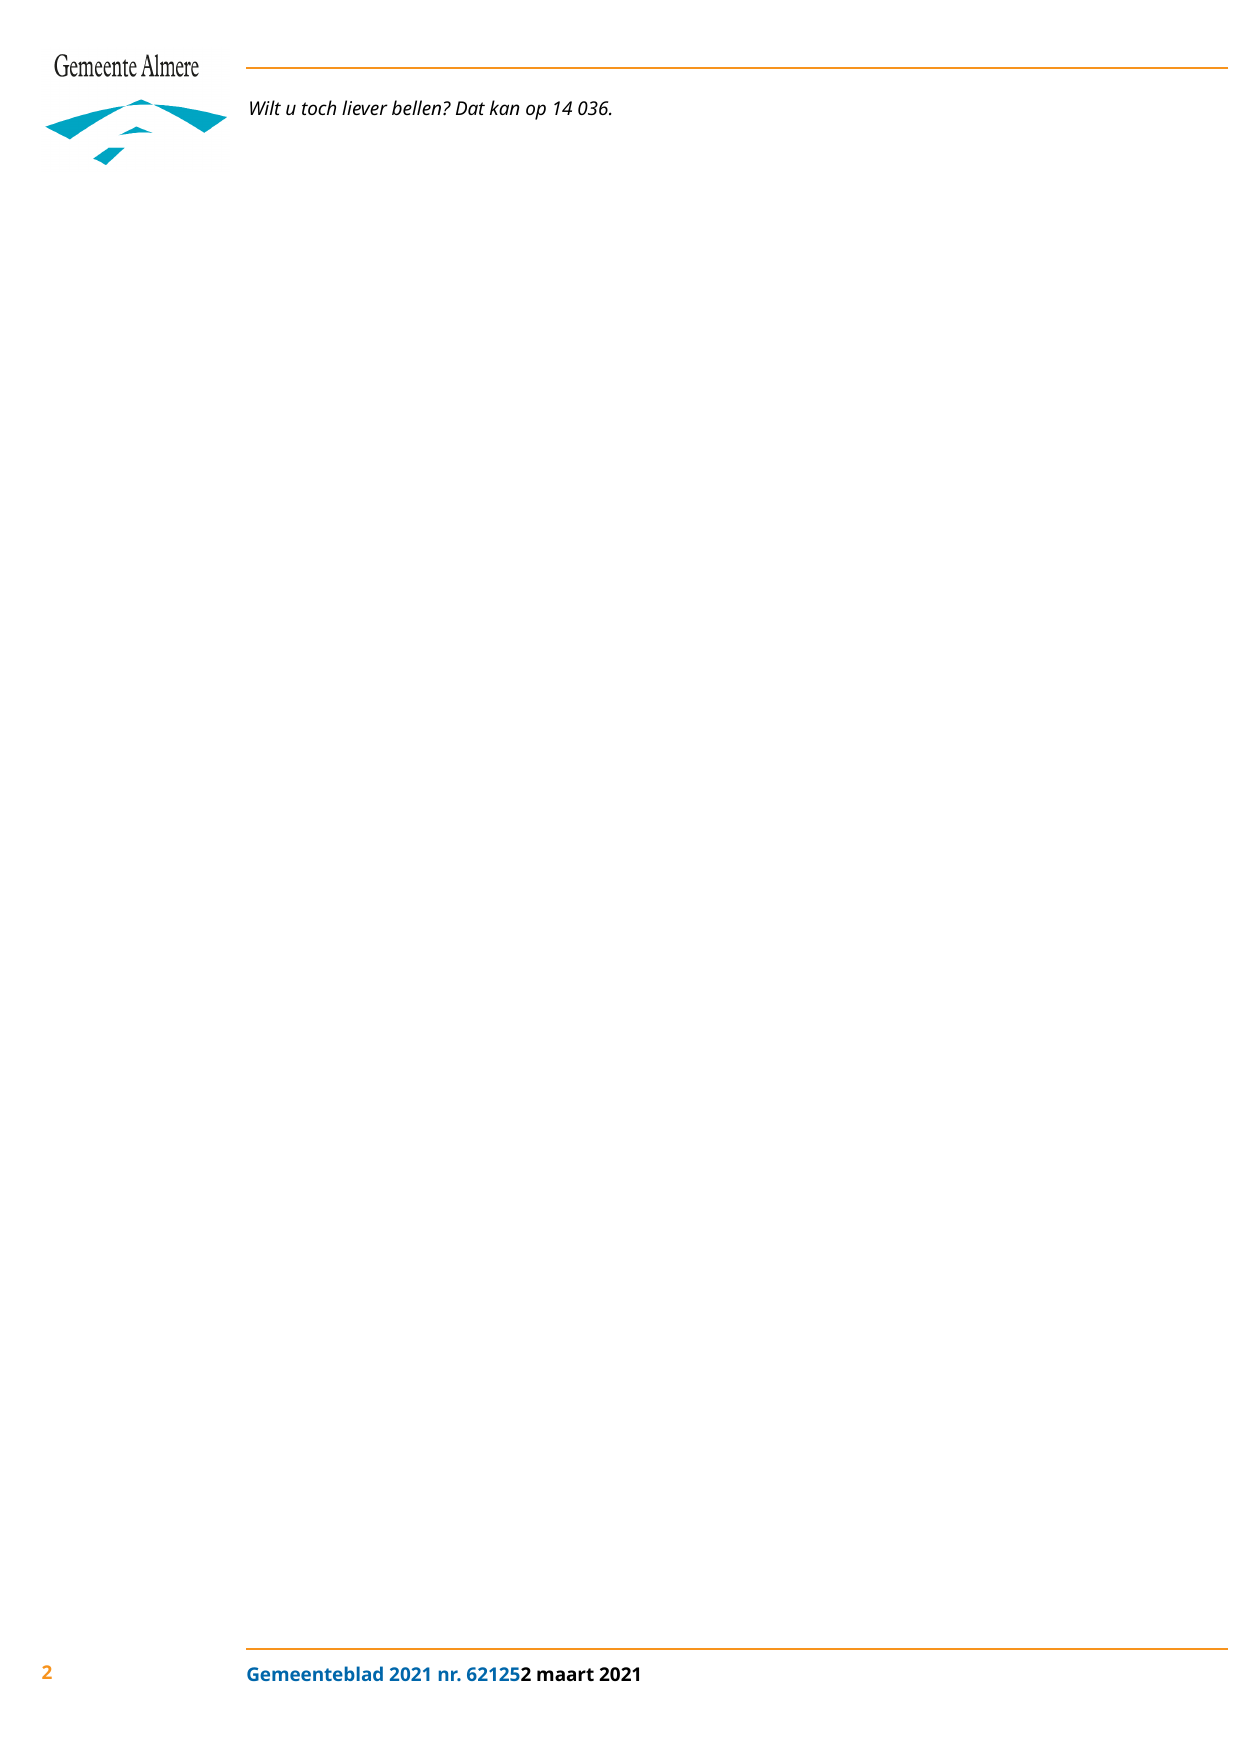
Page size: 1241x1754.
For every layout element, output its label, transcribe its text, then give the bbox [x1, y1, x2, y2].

text Wilt u toch liever bellen? Dat kan op 14 036. [248, 95, 1152, 121]
picture [41, 47, 231, 172]
